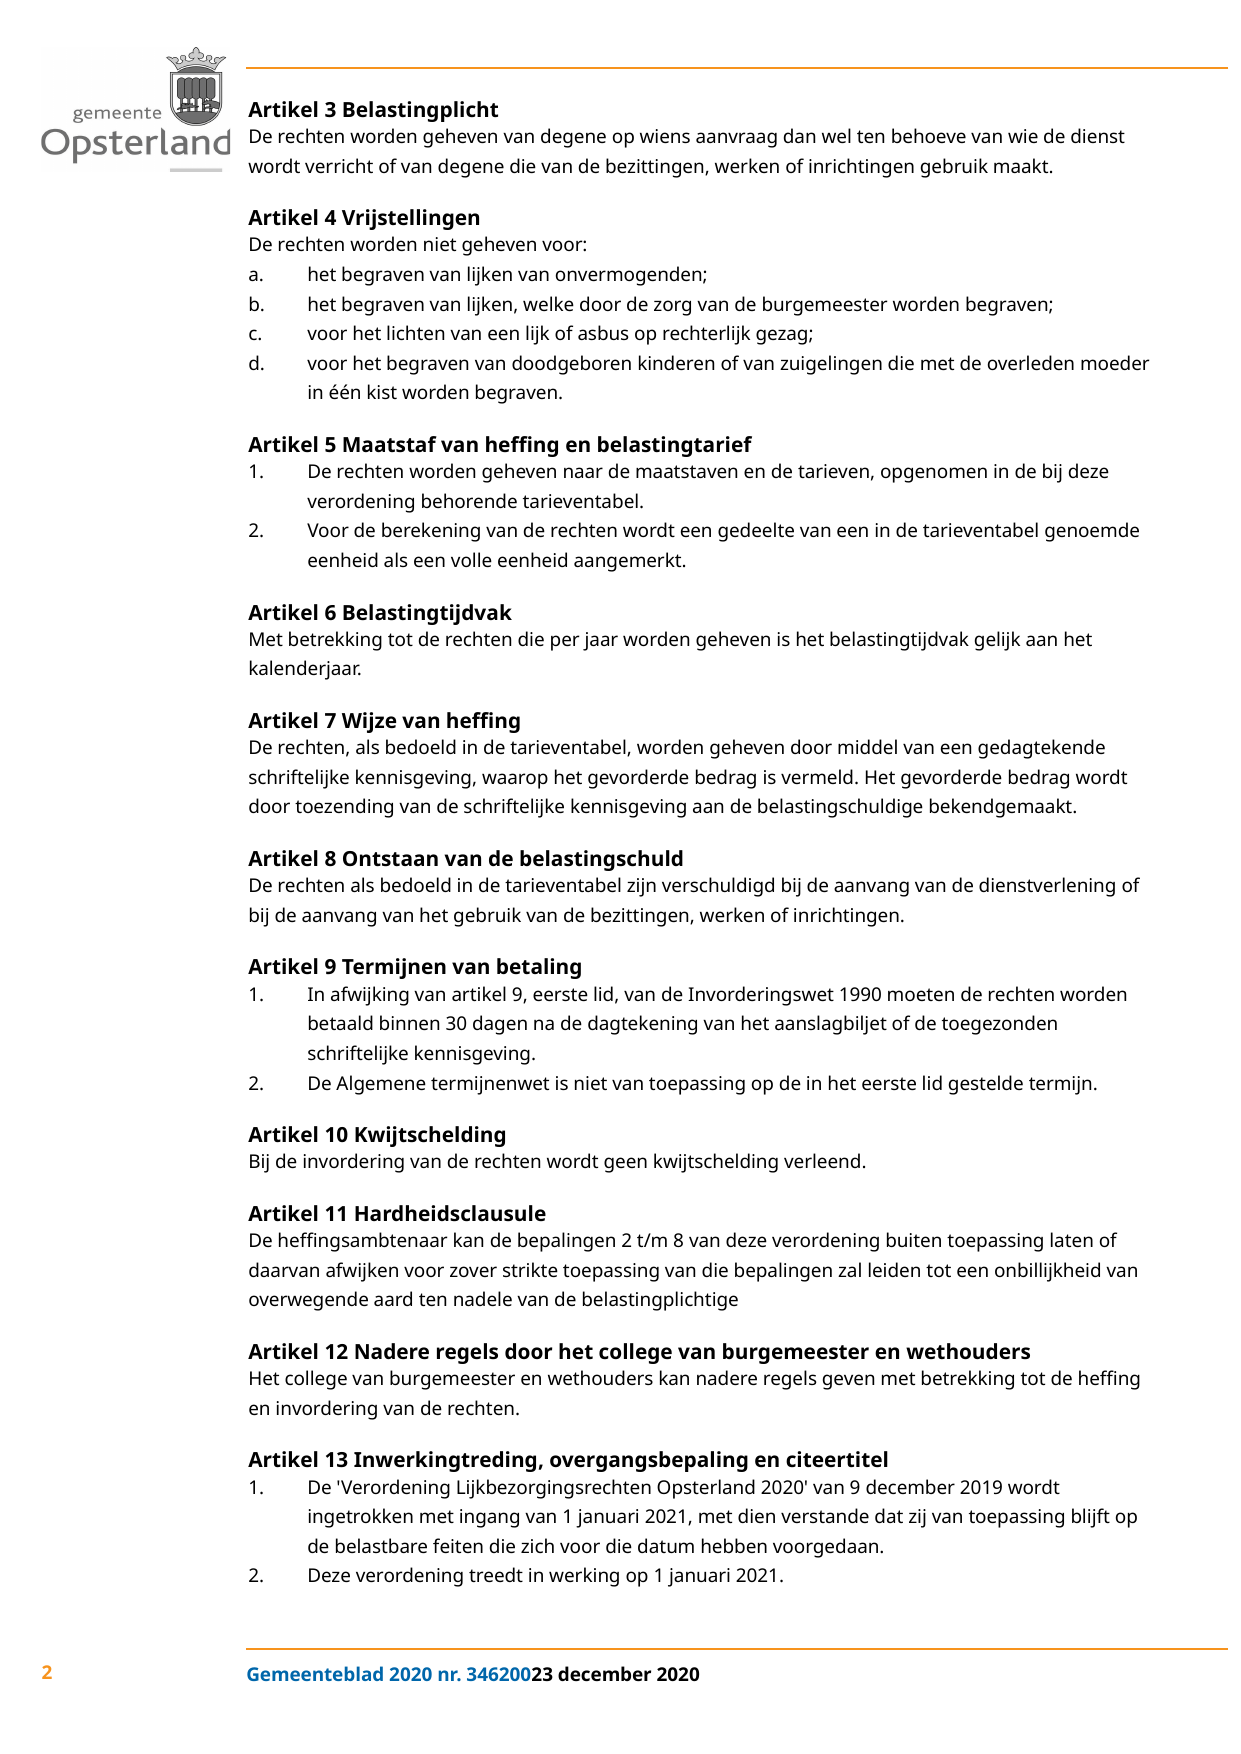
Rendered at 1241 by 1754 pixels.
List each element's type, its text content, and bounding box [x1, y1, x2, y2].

text De rechten worden niet geheven voor: [248, 232, 1152, 257]
list voor het lichten van een lijk of asbus op rechterlijk gezag; [248, 320, 1152, 346]
picture [41, 47, 231, 172]
text Bij de invordering van de rechten wordt geen kwijtschelding verleend. [248, 1148, 1152, 1174]
text Artikel 3 Belastingplicht [248, 95, 1152, 123]
text Artikel 5 Maatstaf van heffing en belastingtarief [248, 430, 1152, 458]
list De 'Verordening Lijkbezorgingsrechten Opsterland 2020' van 9 december 2019 wordt ingetrokken met ingang van 1 januari 2021, met dien verstande dat zij van toepassing blijft op de belastbare feiten die zich voor die datum hebben voorgedaan. [248, 1474, 1152, 1559]
text Artikel 8 Ontstaan van de belastingschuld [248, 844, 1152, 872]
text Artikel 12 Nadere regels door het college van burgemeester en wethouders [248, 1337, 1152, 1365]
text Artikel 7 Wijze van heffing [248, 706, 1152, 734]
text Het college van burgemeester en wethouders kan nadere regels geven met betrekking tot de heffing en invordering van de rechten. [248, 1365, 1152, 1421]
text De rechten, als bedoeld in de tarieventabel, worden geheven door middel van een gedagtekende schriftelijke kennisgeving, waarop het gevorderde bedrag is vermeld. Het gevorderde bedrag wordt door toezending van de schriftelijke kennisgeving aan de belastingschuldige bekendgemaakt. [248, 734, 1152, 819]
list het begraven van lijken van onvermogenden; [248, 261, 1152, 287]
text De heffingsambtenaar kan de bepalingen 2 t/m 8 van deze verordening buiten toepassing laten of daarvan afwijken voor zover strikte toepassing van die bepalingen zal leiden tot een onbillijkheid van overwegende aard ten nadele van de belastingplichtige [248, 1227, 1152, 1312]
text De rechten als bedoeld in de tarieventabel zijn verschuldigd bij de aanvang van de dienstverlening of bij de aanvang van het gebruik van de bezittingen, werken of inrichtingen. [248, 872, 1152, 928]
list Voor de berekening van de rechten wordt een gedeelte van een in de tarieventabel genoemde eenheid als een volle eenheid aangemerkt. [248, 518, 1152, 573]
text Artikel 13 Inwerkingtreding, overgangsbepaling en citeertitel [248, 1445, 1152, 1474]
list het begraven van lijken, welke door de zorg van de burgemeester worden begraven; [248, 291, 1152, 317]
text Artikel 9 Termijnen van betaling [248, 952, 1152, 981]
list De rechten worden geheven naar de maatstaven en de tarieven, opgenomen in de bij deze verordening behorende tarieventabel. [248, 458, 1152, 514]
list Deze verordening treedt in werking op 1 januari 2021. [248, 1563, 1152, 1588]
text Artikel 4 Vrijstellingen [248, 203, 1152, 232]
list voor het begraven van doodgeboren kinderen of van zuigelingen die met de overleden moeder in één kist worden begraven. [248, 350, 1152, 405]
list In afwijking van artikel 9, eerste lid, van de Invorderingswet 1990 moeten de rechten worden betaald binnen 30 dagen na de dagtekening van het aanslagbiljet of de toegezonden schriftelijke kennisgeving. [248, 981, 1152, 1066]
text Artikel 6 Belastingtijdvak [248, 598, 1152, 626]
text Artikel 11 Hardheidsclausule [248, 1199, 1152, 1227]
list De Algemene termijnenwet is niet van toepassing op de in het eerste lid gestelde termijn. [248, 1070, 1152, 1095]
text Met betrekking tot de rechten die per jaar worden geheven is het belastingtijdvak gelijk aan het kalenderjaar. [248, 626, 1152, 681]
text De rechten worden geheven van degene op wiens aanvraag dan wel ten behoeve van wie de dienst wordt verricht of van degene die van de bezittingen, werken of inrichtingen gebruik maakt. [248, 123, 1152, 178]
text Artikel 10 Kwijtschelding [248, 1120, 1152, 1148]
